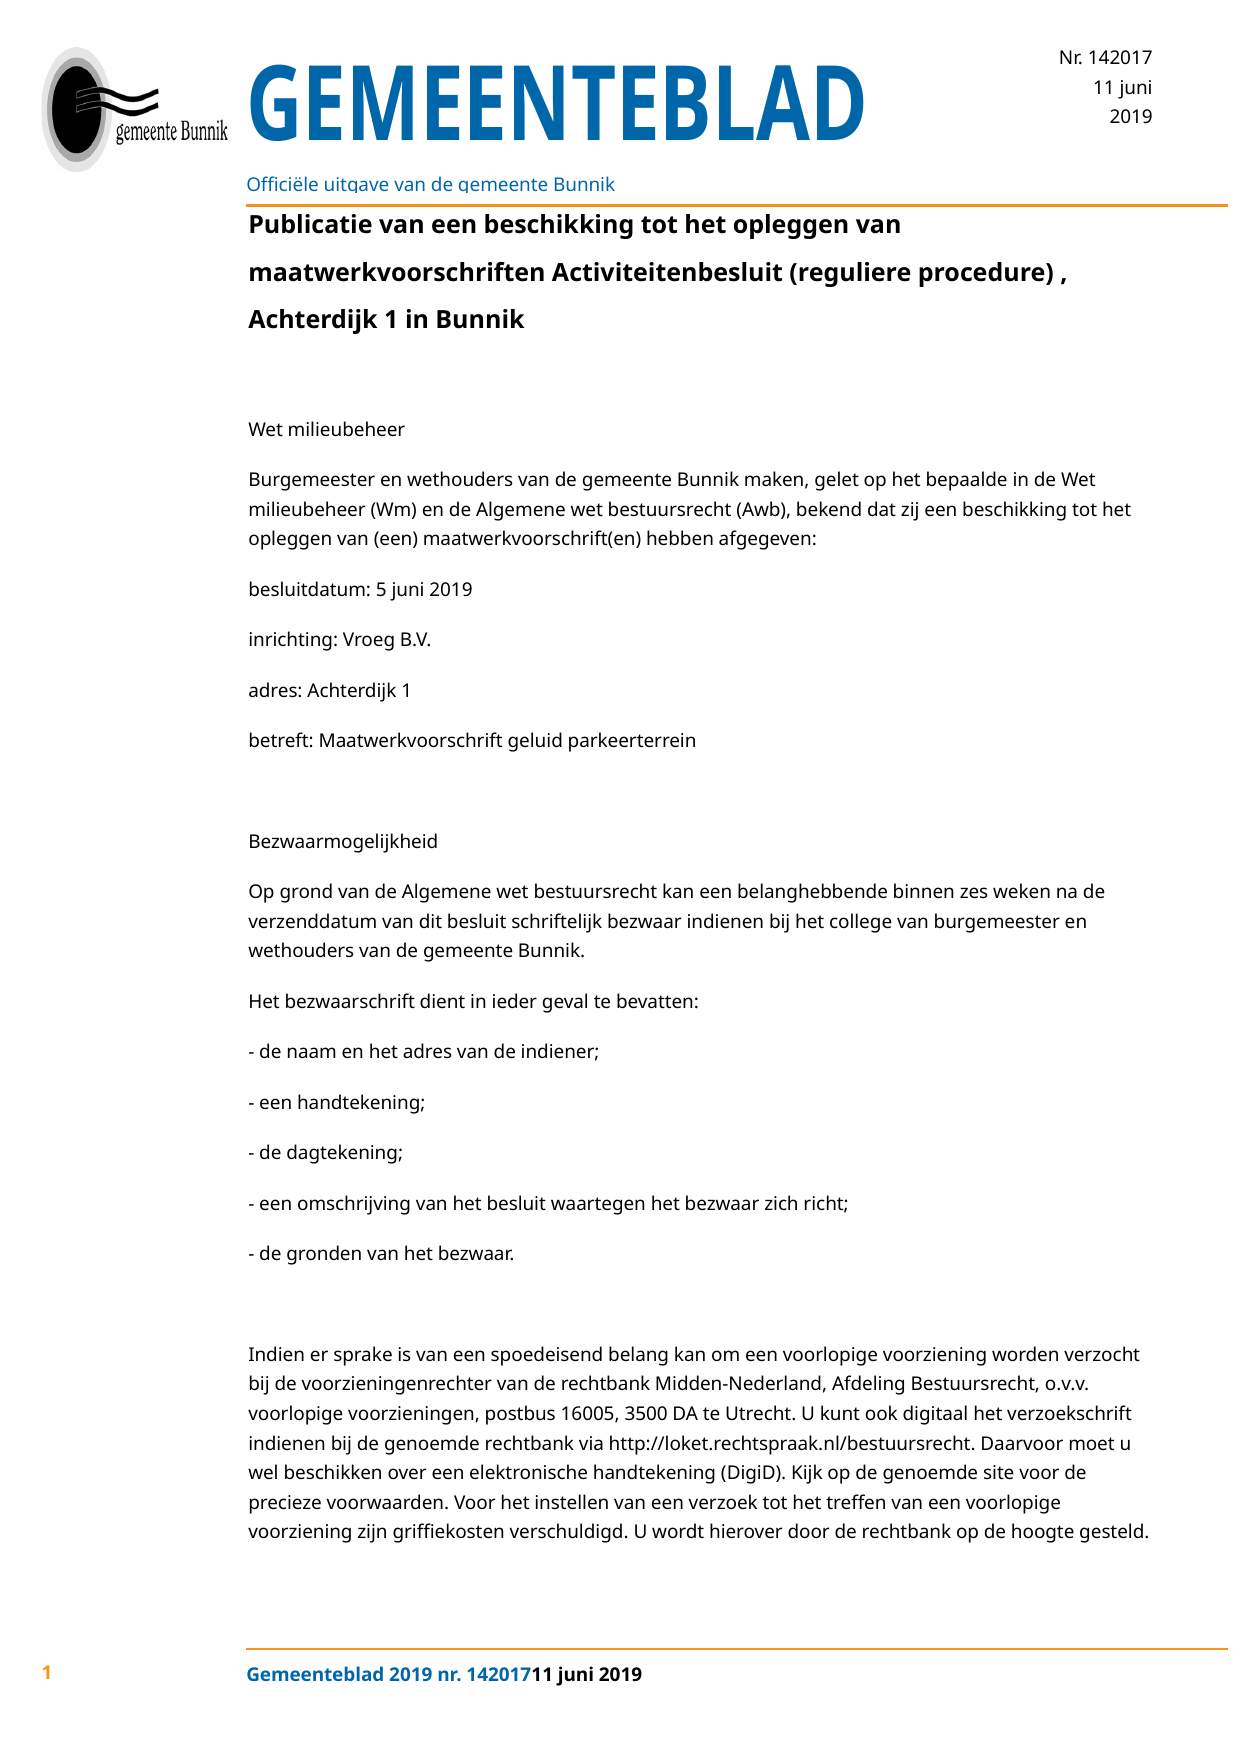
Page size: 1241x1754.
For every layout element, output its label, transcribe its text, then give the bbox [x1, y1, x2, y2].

picture [41, 47, 231, 172]
text Indien er sprake is van een spoedeisend belang kan om een voorlopige voorziening worden verzocht bij de voorzieningenrechter van de rechtbank Midden-Nederland, Afdeling Bestuursrecht, o.v.v. voorlopige voorzieningen, postbus 16005, 3500 DA te Utrecht. U kunt ook digitaal het verzoekschrift indienen bij de genoemde rechtbank via http://loket.rechtspraak.nl/bestuursrecht. Daarvoor moet u wel beschikken over een elektronische handtekening (DigiD). Kijk op de genoemde site voor de precieze voorwaarden. Voor het instellen van een verzoek tot het treffen van een voorlopige voorziening zijn griffiekosten verschuldigd. U wordt hierover door de rechtbank op de hoogte gesteld. [248, 1341, 1152, 1544]
text Bezwaarmogelijkheid [248, 828, 1152, 854]
text - de gronden van het bezwaar. [248, 1240, 1152, 1266]
text adres: Achterdijk 1 [248, 677, 1152, 702]
text - een handtekening; [248, 1089, 1152, 1114]
text inrichting: Vroeg B.V. [248, 626, 1152, 652]
text Op grond van de Algemene wet bestuursrecht kan een belanghebbende binnen zes weken na de verzenddatum van dit besluit schriftelijk bezwaar indienen bij het college van burgemeester en wethouders van de gemeente Bunnik. [248, 878, 1152, 963]
text betreft: Maatwerkvoorschrift geluid parkeerterrein [248, 727, 1152, 753]
text Het bezwaarschrift dient in ieder geval te bevatten: [248, 988, 1152, 1014]
text - de naam en het adres van de indiener; [248, 1038, 1152, 1064]
text Wet milieubeheer [248, 416, 1152, 442]
text Publicatie van een beschikking tot het opleggen van maatwerkvoorschriften Activiteitenbesluit (reguliere procedure) , Achterdijk 1 in Bunnik [248, 207, 1152, 336]
text - een omschrijving van het besluit waartegen het bezwaar zich richt; [248, 1190, 1152, 1215]
text besluitdatum: 5 juni 2019 [248, 576, 1152, 602]
text Burgemeester en wethouders van de gemeente Bunnik maken, gelet op het bepaalde in de Wet milieubeheer (Wm) en de Algemene wet bestuursrecht (Awb), bekend dat zij een beschikking tot het opleggen van (een) maatwerkvoorschrift(en) hebben afgegeven: [248, 466, 1152, 551]
text - de dagtekening; [248, 1139, 1152, 1165]
